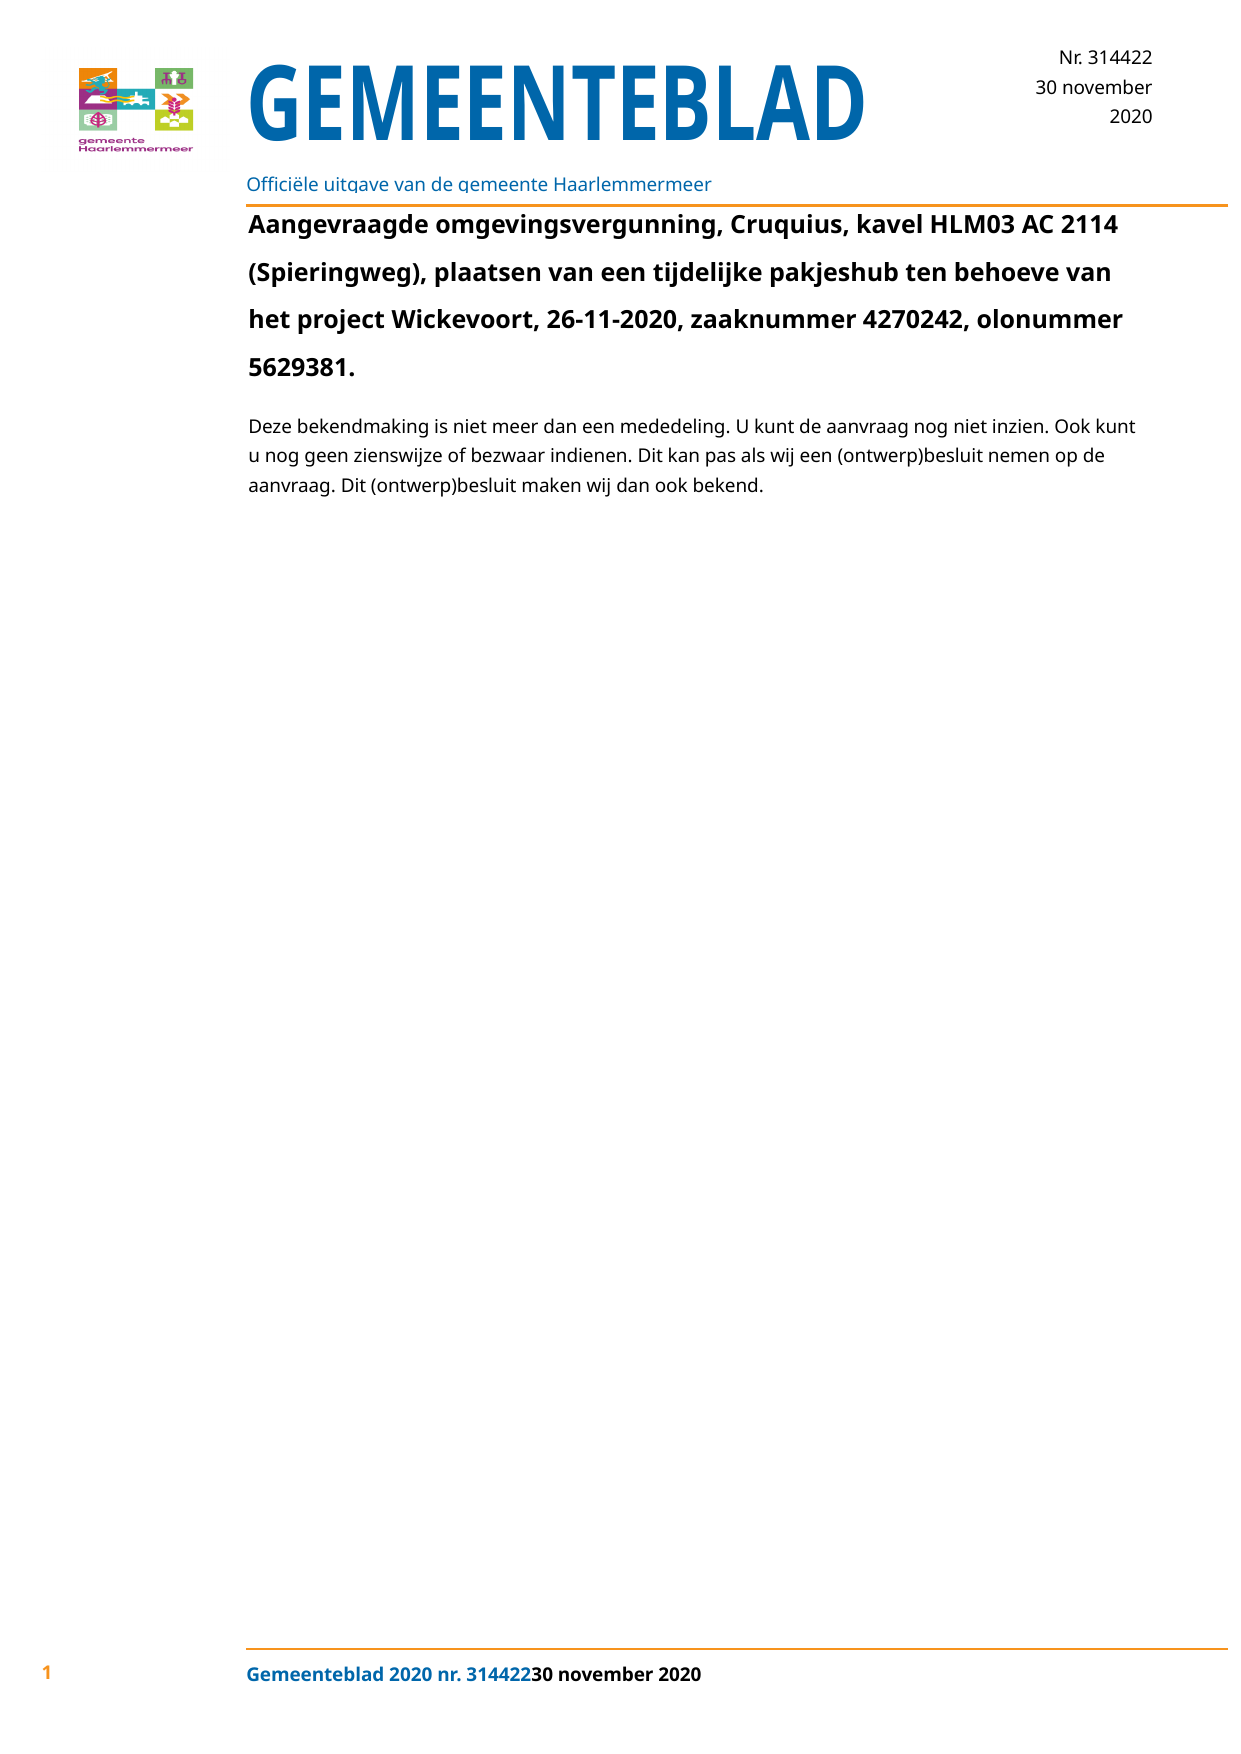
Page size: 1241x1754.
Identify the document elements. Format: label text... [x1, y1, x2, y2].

text Aangevraagde omgevingsvergunning, Cruquius, kavel HLM03 AC 2114 (Spieringweg), plaatsen van een tijdelijke pakjeshub ten behoeve van het project Wickevoort, 26-11-2020, zaaknummer 4270242, olonummer 5629381. [248, 207, 1152, 384]
picture [41, 47, 231, 172]
text Deze bekendmaking is niet meer dan een mededeling. U kunt de aanvraag nog niet inzien. Ook kunt u nog geen zienswijze of bezwaar indienen. Dit kan pas als wij een (ontwerp)besluit nemen op de aanvraag. Dit (ontwerp)besluit maken wij dan ook bekend. [248, 413, 1152, 498]
